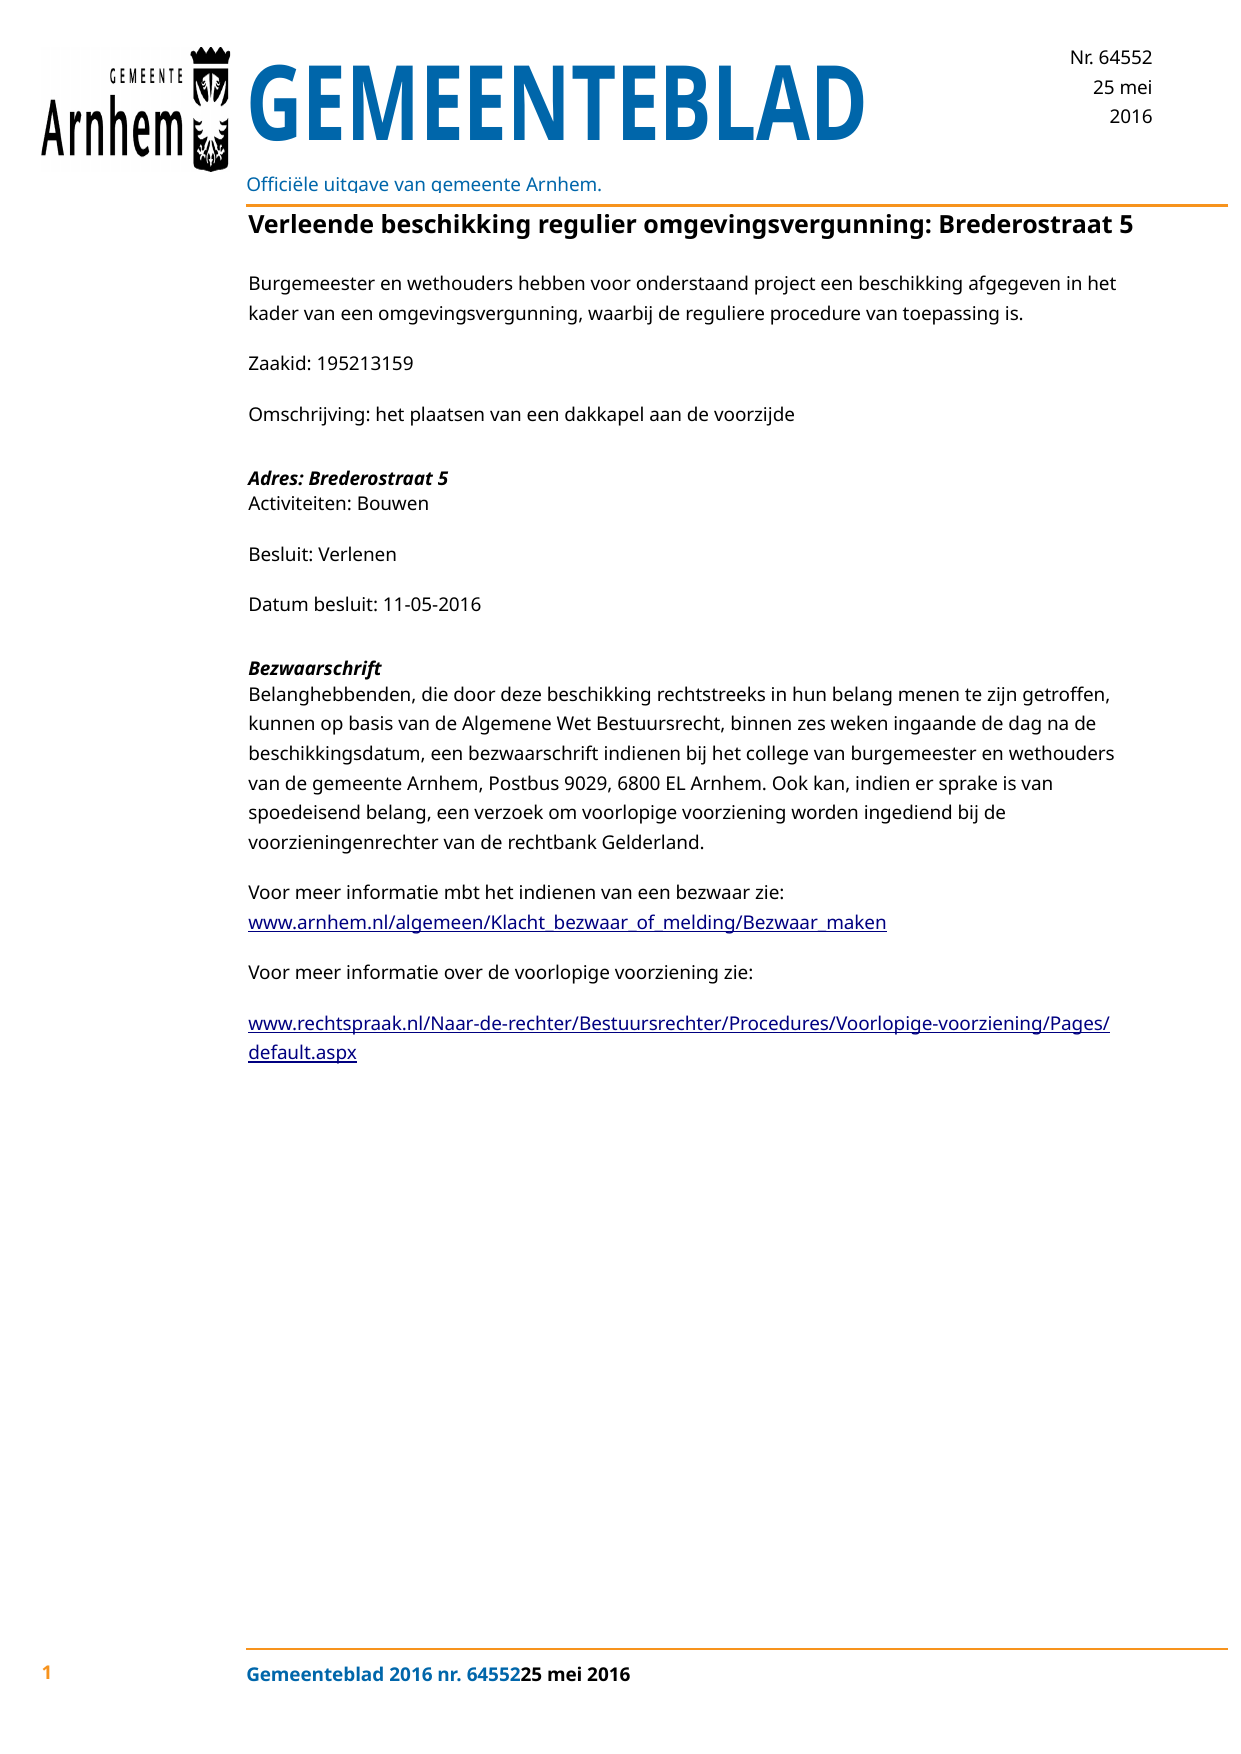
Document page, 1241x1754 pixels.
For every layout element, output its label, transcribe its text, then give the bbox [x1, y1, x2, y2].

text Zaakid: 195213159 [248, 350, 1152, 376]
text Verleende beschikking regulier omgevingsvergunning: Brederostraat 5 [248, 207, 1152, 241]
text Adres: Brederostraat 5 [248, 465, 1152, 490]
text www.rechtspraak.nl/Naar-de-rechter/Bestuursrechter/Procedures/Voorlopige-voorziening/Pages/default.aspx [248, 1010, 1152, 1065]
text Bezwaarschrift [248, 655, 1152, 681]
text Burgemeester en wethouders hebben voor onderstaand project een beschikking afgegeven in het kader van een omgevingsvergunning, waarbij de reguliere procedure van toepassing is. [248, 270, 1152, 326]
text Belanghebbenden, die door deze beschikking rechtstreeks in hun belang menen te zijn getroffen, kunnen op basis van de Algemene Wet Bestuursrecht, binnen zes weken ingaande de dag na de beschikkingsdatum, een bezwaarschrift indienen bij het college van burgemeester en wethouders van de gemeente Arnhem, Postbus 9029, 6800 EL Arnhem. Ook kan, indien er sprake is van spoedeisend belang, een verzoek om voorlopige voorziening worden ingediend bij de voorzieningenrechter van de rechtbank Gelderland. [248, 681, 1152, 854]
picture [41, 47, 231, 172]
text Besluit: Verlenen [248, 541, 1152, 567]
text Datum besluit: 11-05-2016 [248, 591, 1152, 617]
text Voor meer informatie mbt het indienen van een bezwaar zie: www.arnhem.nl/algemeen/Klacht_bezwaar_of_melding/Bezwaar_maken [248, 879, 1152, 934]
text Activiteiten: Bouwen [248, 490, 1152, 516]
text Omschrijving: het plaatsen van een dakkapel aan de voorzijde [248, 401, 1152, 426]
text Voor meer informatie over de voorlopige voorziening zie: [248, 959, 1152, 985]
